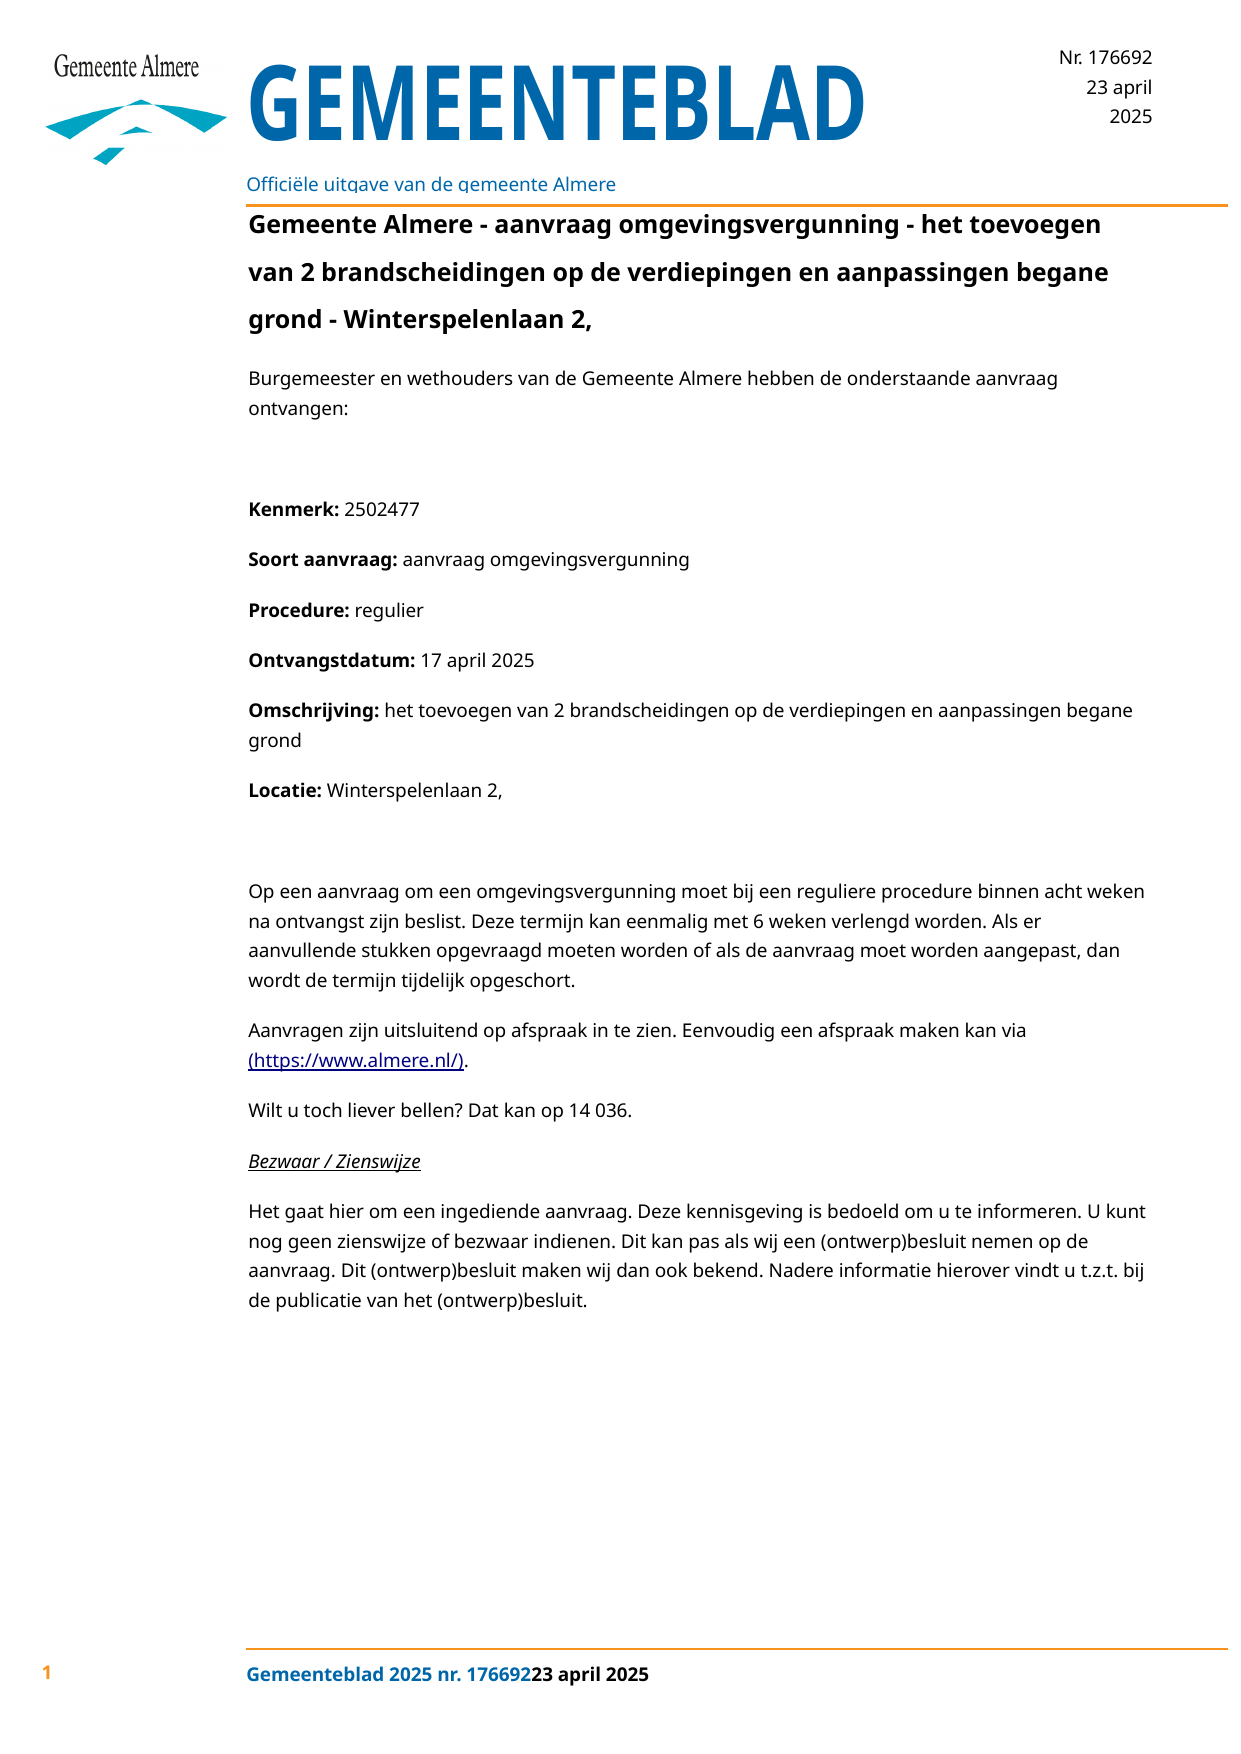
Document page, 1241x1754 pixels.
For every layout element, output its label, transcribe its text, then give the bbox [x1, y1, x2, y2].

text Kenmerk: 2502477 [248, 496, 1152, 522]
text Procedure: regulier [248, 597, 1152, 622]
text Aanvragen zijn uitsluitend op afspraak in te zien. Eenvoudig een afspraak maken kan via (https://www.almere.nl/). [248, 1018, 1152, 1073]
text Het gaat hier om een ingediende aanvraag. Deze kennisgeving is bedoeld om u te informeren. U kunt nog geen zienswijze of bezwaar indienen. Dit kan pas als wij een (ontwerp)besluit nemen op de aanvraag. Dit (ontwerp)besluit maken wij dan ook bekend. Nadere informatie hierover vindt u t.z.t. bij de publicatie van het (ontwerp)besluit. [248, 1198, 1152, 1313]
text Omschrijving: het toevoegen van 2 brandscheidingen op de verdiepingen en aanpassingen begane grond [248, 698, 1152, 753]
text Gemeente Almere - aanvraag omgevingsvergunning - het toevoegen van 2 brandscheidingen op de verdiepingen en aanpassingen begane grond - Winterspelenlaan 2, [248, 207, 1152, 336]
text Wilt u toch liever bellen? Dat kan op 14 036. [248, 1098, 1152, 1123]
picture [41, 47, 231, 172]
text Burgemeester en wethouders van de Gemeente Almere hebben de onderstaande aanvraag ontvangen: [248, 366, 1152, 421]
text Ontvangstdatum: 17 april 2025 [248, 647, 1152, 673]
text Locatie: Winterspelenlaan 2, [248, 778, 1152, 803]
text Bezwaar / Zienswijze [248, 1148, 1152, 1174]
text Op een aanvraag om een omgevingsvergunning moet bij een reguliere procedure binnen acht weken na ontvangst zijn beslist. Deze termijn kan eenmalig met 6 weken verlengd worden. Als er aanvullende stukken opgevraagd moeten worden of als de aanvraag moet worden aangepast, dan wordt de termijn tijdelijk opgeschort. [248, 878, 1152, 993]
text Soort aanvraag: aanvraag omgevingsvergunning [248, 546, 1152, 572]
